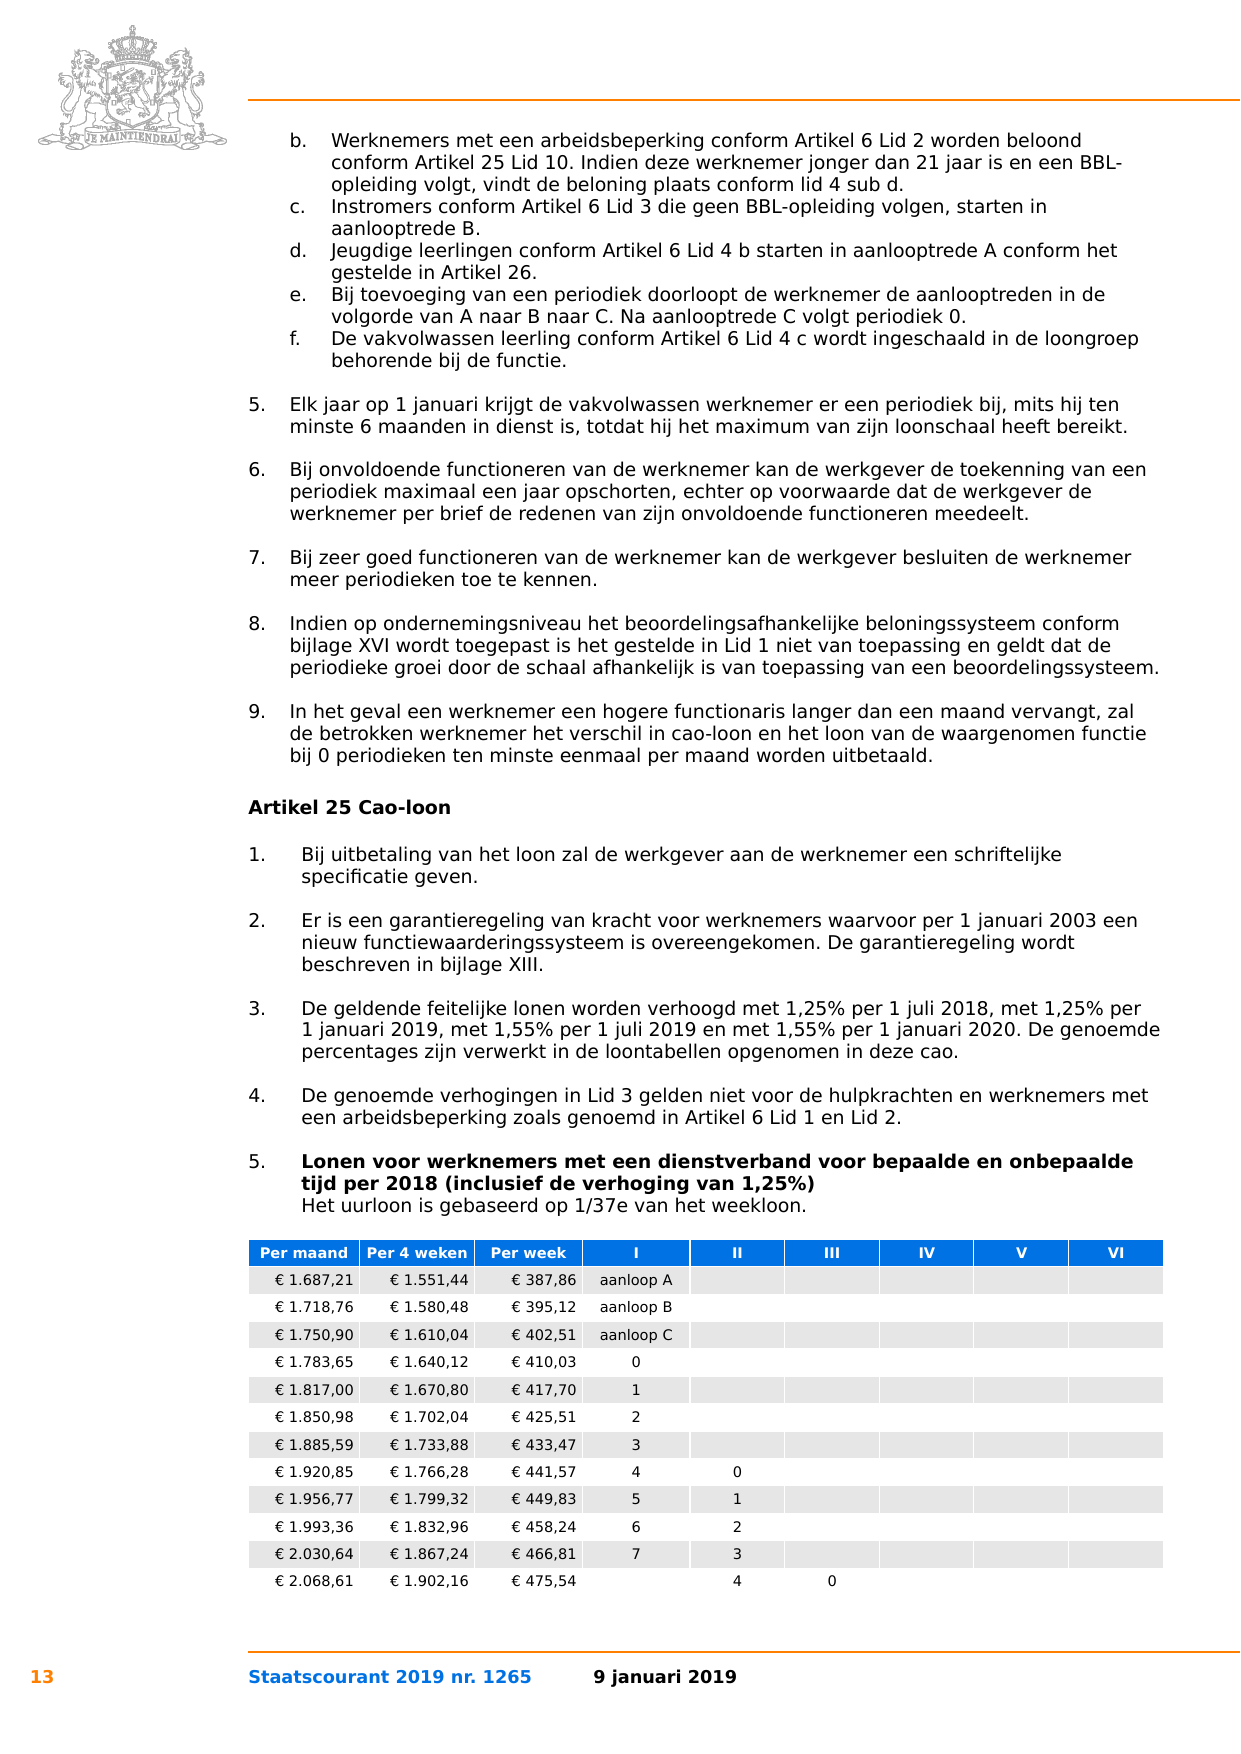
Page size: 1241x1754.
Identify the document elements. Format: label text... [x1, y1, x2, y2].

table_cell [785, 1541, 879, 1568]
table_cell [785, 1404, 879, 1431]
table_cell [880, 1541, 973, 1568]
table_cell [785, 1322, 879, 1348]
table_cell € 466,81 [475, 1541, 582, 1568]
table_cell [974, 1404, 1068, 1431]
table_cell 2 [583, 1404, 689, 1431]
table_header Per week [475, 1240, 582, 1266]
table_cell € 2.068,61 [249, 1569, 359, 1595]
table_cell [691, 1377, 784, 1403]
table_cell aanloop B [583, 1295, 689, 1321]
table_cell € 1.956,77 [249, 1486, 359, 1513]
table_cell € 433,47 [475, 1432, 582, 1458]
table_cell [880, 1267, 973, 1294]
table_cell [1069, 1350, 1163, 1376]
text e. Bij toevoeging van een periodiek doorloopt de werknemer de aanlooptreden in de volgorde van A naar B naar C. Na aanlooptrede C volgt periodiek 0. [289, 284, 1163, 328]
table_cell € 1.702,04 [360, 1404, 474, 1431]
table_cell [880, 1459, 973, 1485]
table_cell [880, 1404, 973, 1431]
table_cell [974, 1322, 1068, 1348]
text 4. De genoemde verhogingen in Lid 3 gelden niet voor de hulpkrachten en werknemers met een arbeidsbeperking zoals genoemd in Artikel 6 Lid 1 en Lid 2. [248, 1085, 1163, 1129]
table_cell [1069, 1377, 1163, 1403]
table_cell [880, 1322, 973, 1348]
table_cell € 1.718,76 [249, 1295, 359, 1321]
table_cell [1069, 1267, 1163, 1294]
table_cell [785, 1350, 879, 1376]
text 6. Bij onvoldoende functioneren van de werknemer kan de werkgever de toekenning van een periodiek maximaal een jaar opschorten, echter op voorwaarde dat de werkgever de werknemer per brief de redenen van zijn onvoldoende functioneren meedeelt. [248, 459, 1163, 525]
table_header Per maand [249, 1240, 359, 1266]
table_header I [583, 1240, 689, 1266]
text 2. Er is een garantieregeling van kracht voor werknemers waarvoor per 1 januari 2003 een nieuw functiewaarderingssysteem is overeengekomen. De garantieregeling wordt beschreven in bijlage XIII. [248, 909, 1163, 976]
table_cell [880, 1377, 973, 1403]
table_cell € 410,03 [475, 1350, 582, 1376]
text d. Jeugdige leerlingen conform Artikel 6 Lid 4 b starten in aanlooptrede A conform het gestelde in Artikel 26. [289, 240, 1163, 284]
text c. Instromers conform Artikel 6 Lid 3 die geen BBL-opleiding volgen, starten in aanlooptrede B. [289, 196, 1163, 240]
text 1. Bij uitbetaling van het loon zal de werkgever aan de werknemer een schriftelijke specificatie geven. [248, 844, 1163, 888]
table_cell [785, 1459, 879, 1485]
table_cell 1 [691, 1486, 784, 1513]
table_cell [880, 1295, 973, 1321]
table_cell € 1.885,59 [249, 1432, 359, 1458]
table_cell [691, 1295, 784, 1321]
table_cell [974, 1459, 1068, 1485]
table_cell € 1.610,04 [360, 1322, 474, 1348]
table_cell [1069, 1322, 1163, 1348]
table_cell [880, 1569, 973, 1595]
table_cell € 1.687,21 [249, 1267, 359, 1294]
table_cell € 1.993,36 [249, 1514, 359, 1540]
table_cell aanloop A [583, 1267, 689, 1294]
table_cell [1069, 1459, 1163, 1485]
table_cell [974, 1541, 1068, 1568]
table_cell 4 [583, 1459, 689, 1485]
picture [38, 25, 227, 150]
table_cell [691, 1432, 784, 1458]
table_cell 0 [583, 1350, 689, 1376]
table_cell € 1.867,24 [360, 1541, 474, 1568]
table_cell [974, 1569, 1068, 1595]
text 5. Lonen voor werknemers met een dienstverband voor bepaalde en onbepaalde tijd per 2018 (inclusief de verhoging van 1,25%) [248, 1151, 1163, 1195]
table_cell 3 [691, 1541, 784, 1568]
table_header Per 4 weken [360, 1240, 474, 1266]
table_cell € 1.799,32 [360, 1486, 474, 1513]
table_cell 0 [785, 1569, 879, 1595]
table_cell € 458,24 [475, 1514, 582, 1540]
table_cell 0 [691, 1459, 784, 1485]
text Het uurloon is gebaseerd op 1/37e van het weekloon. [301, 1195, 1163, 1217]
table_cell 3 [583, 1432, 689, 1458]
table_cell € 387,86 [475, 1267, 582, 1294]
table_cell [691, 1404, 784, 1431]
table_cell € 1.850,98 [249, 1404, 359, 1431]
text 9. In het geval een werknemer een hogere functionaris langer dan een maand vervangt, zal de betrokken werknemer het verschil in cao-loon en het loon van de waargenomen functie bij 0 periodieken ten minste eenmaal per maand worden uitbetaald. [248, 701, 1163, 767]
table_cell [691, 1322, 784, 1348]
table_cell [1069, 1514, 1163, 1540]
table_header III [785, 1240, 879, 1266]
table_cell 2 [691, 1514, 784, 1540]
table_cell [880, 1514, 973, 1540]
table_cell [785, 1486, 879, 1513]
table_cell € 1.733,88 [360, 1432, 474, 1458]
table_cell 5 [583, 1486, 689, 1513]
table_cell € 1.766,28 [360, 1459, 474, 1485]
table_cell € 441,57 [475, 1459, 582, 1485]
table_cell [583, 1569, 689, 1595]
table_cell € 1.920,85 [249, 1459, 359, 1485]
table_cell [785, 1377, 879, 1403]
table_cell [785, 1267, 879, 1294]
table_cell [974, 1432, 1068, 1458]
table_cell € 1.670,80 [360, 1377, 474, 1403]
table_cell aanloop C [583, 1322, 689, 1348]
table_cell [1069, 1541, 1163, 1568]
table_cell [785, 1295, 879, 1321]
table_cell 4 [691, 1569, 784, 1595]
table_cell [1069, 1432, 1163, 1458]
table_cell [1069, 1404, 1163, 1431]
table_cell 6 [583, 1514, 689, 1540]
table_cell € 425,51 [475, 1404, 582, 1431]
text 8. Indien op ondernemingsniveau het beoordelingsafhankelijke beloningssysteem conform bijlage XVI wordt toegepast is het gestelde in Lid 1 niet van toepassing en geldt dat de periodieke groei door de schaal afhankelijk is van toepassing van een beoordelingssysteem. [248, 613, 1163, 679]
table_cell € 449,83 [475, 1486, 582, 1513]
table_cell € 395,12 [475, 1295, 582, 1321]
table_cell [880, 1432, 973, 1458]
table_cell € 1.902,16 [360, 1569, 474, 1595]
table_cell € 417,70 [475, 1377, 582, 1403]
table_cell [691, 1350, 784, 1376]
table_cell [1069, 1569, 1163, 1595]
table_cell [880, 1486, 973, 1513]
table_cell [880, 1350, 973, 1376]
table_cell [974, 1377, 1068, 1403]
text 5. Elk jaar op 1 januari krijgt de vakvolwassen werknemer er een periodiek bij, mits hij ten minste 6 maanden in dienst is, totdat hij het maximum van zijn loonschaal heeft bereikt. [248, 393, 1163, 437]
table_cell 7 [583, 1541, 689, 1568]
table_cell [691, 1267, 784, 1294]
table_cell [974, 1267, 1068, 1294]
table_cell € 1.640,12 [360, 1350, 474, 1376]
text 7. Bij zeer goed functioneren van de werknemer kan de werkgever besluiten de werknemer meer periodieken toe te kennen. [248, 547, 1163, 591]
table_cell € 1.750,90 [249, 1322, 359, 1348]
subtitle Artikel 25 Cao-loon [248, 797, 1163, 819]
table_cell [974, 1514, 1068, 1540]
table_header VI [1069, 1240, 1163, 1266]
text f. De vakvolwassen leerling conform Artikel 6 Lid 4 c wordt ingeschaald in de loongroep behorende bij de functie. [289, 328, 1163, 372]
table_cell € 1.551,44 [360, 1267, 474, 1294]
table_cell [974, 1295, 1068, 1321]
table_cell € 402,51 [475, 1322, 582, 1348]
table_cell € 2.030,64 [249, 1541, 359, 1568]
table_cell € 475,54 [475, 1569, 582, 1595]
table_cell 1 [583, 1377, 689, 1403]
table_header II [691, 1240, 784, 1266]
table_cell € 1.817,00 [249, 1377, 359, 1403]
table_cell [974, 1350, 1068, 1376]
table_cell [1069, 1295, 1163, 1321]
table_cell [785, 1432, 879, 1458]
table_cell € 1.832,96 [360, 1514, 474, 1540]
text 3. De geldende feitelijke lonen worden verhoogd met 1,25% per 1 juli 2018, met 1,25% per 1 januari 2019, met 1,55% per 1 juli 2019 en met 1,55% per 1 januari 2020. De genoemde percentages zijn verwerkt in de loontabellen opgenomen in deze cao. [248, 997, 1163, 1063]
text b. Werknemers met een arbeidsbeperking conform Artikel 6 Lid 2 worden beloond conform Artikel 25 Lid 10. Indien deze werknemer jonger dan 21 jaar is en een BBL-opleiding volgt, vindt de beloning plaats conform lid 4 sub d. [289, 130, 1163, 196]
table_cell [974, 1486, 1068, 1513]
table_cell [1069, 1486, 1163, 1513]
table_cell [785, 1514, 879, 1540]
table_cell € 1.783,65 [249, 1350, 359, 1376]
table_cell € 1.580,48 [360, 1295, 474, 1321]
table_header IV [880, 1240, 973, 1266]
table_header V [974, 1240, 1068, 1266]
